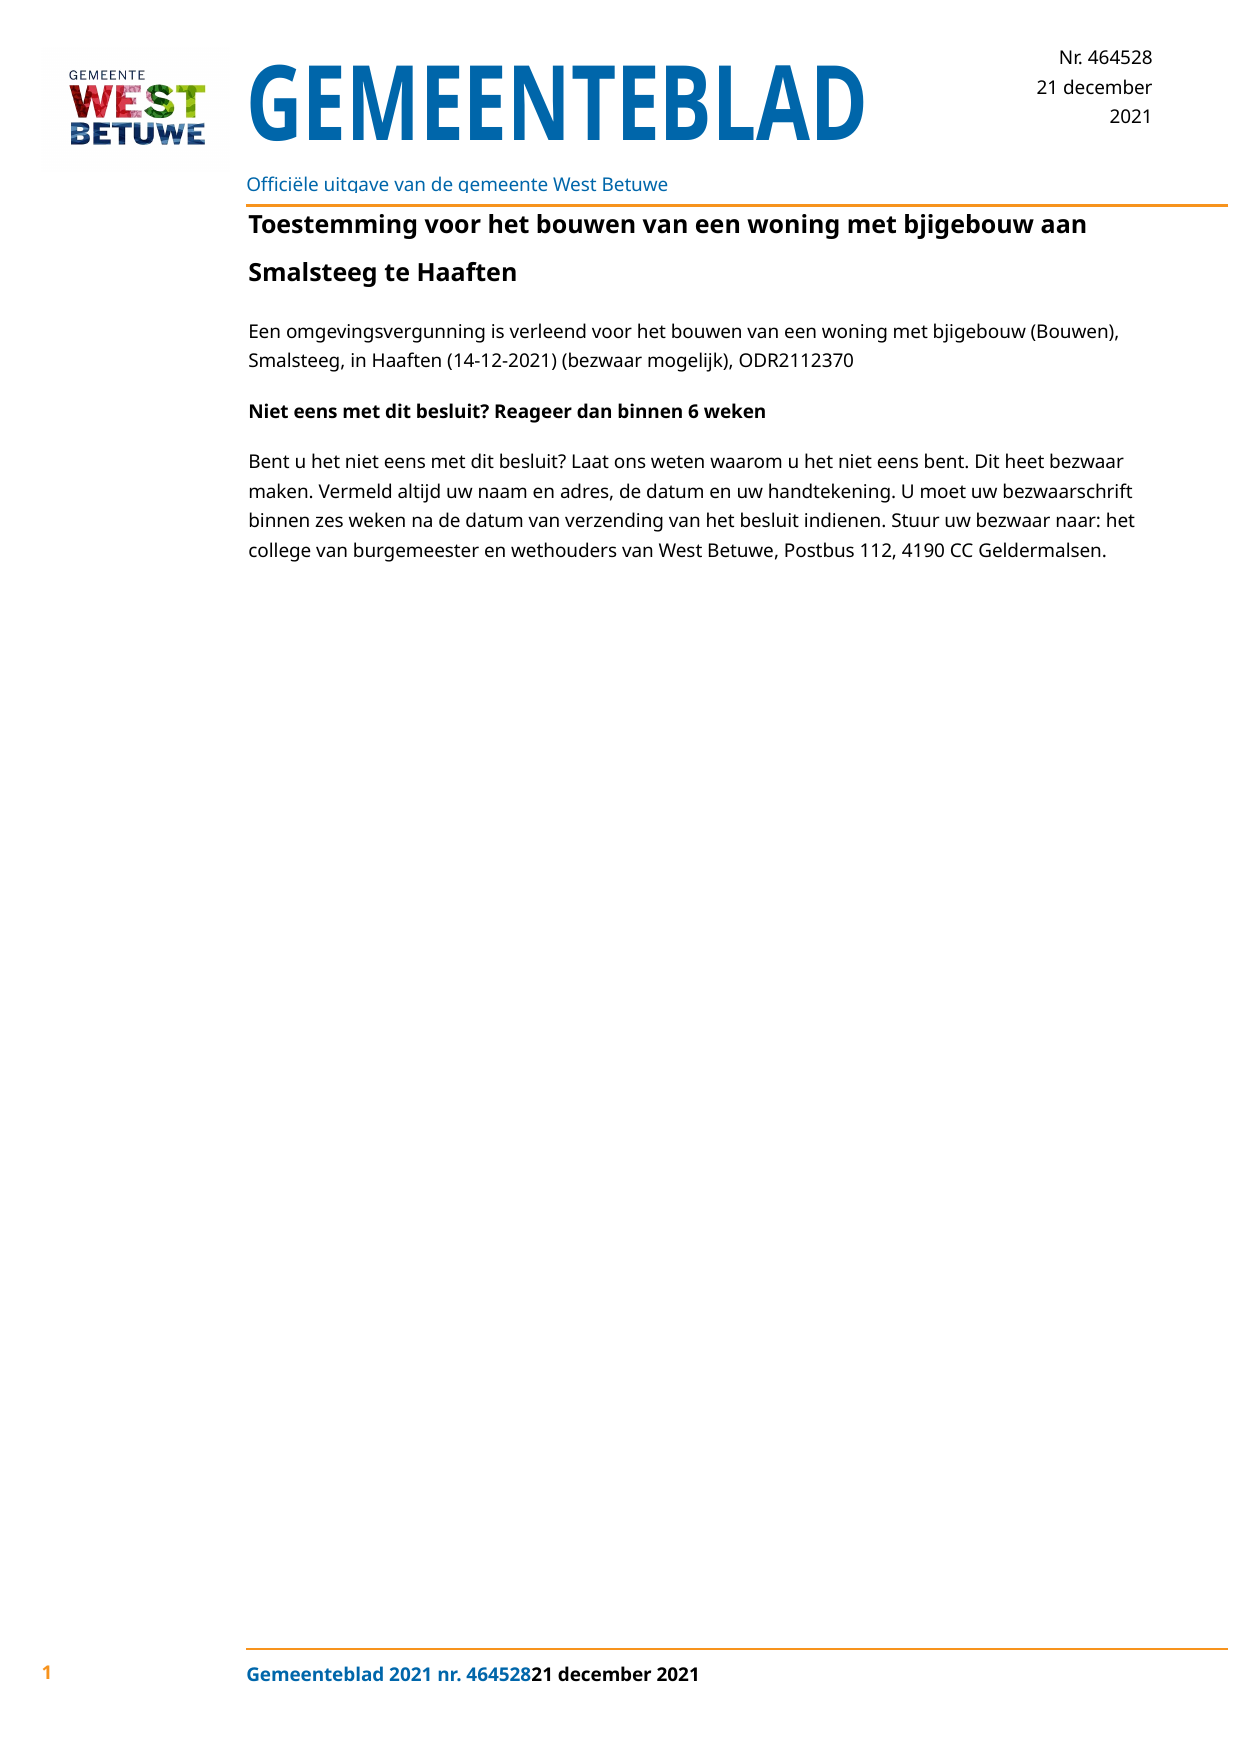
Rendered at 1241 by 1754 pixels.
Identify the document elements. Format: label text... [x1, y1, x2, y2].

text Toestemming voor het bouwen van een woning met bjigebouw aan Smalsteeg te Haaften [248, 207, 1152, 288]
picture [41, 47, 231, 172]
text Niet eens met dit besluit? Reageer dan binnen 6 weken [248, 398, 1152, 424]
text Bent u het niet eens met dit besluit? Laat ons weten waarom u het niet eens bent. Dit heet bezwaar maken. Vermeld altijd uw naam en adres, de datum en uw handtekening. U moet uw bezwaarschrift binnen zes weken na de datum van verzending van het besluit indienen. Stuur uw bezwaar naar: het college van burgemeester en wethouders van West Betuwe, Postbus 112, 4190 CC Geldermalsen. [248, 448, 1152, 563]
text Een omgevingsvergunning is verleend voor het bouwen van een woning met bjigebouw (Bouwen), Smalsteeg, in Haaften (14-12-2021) (bezwaar mogelijk), ODR2112370 [248, 318, 1152, 373]
